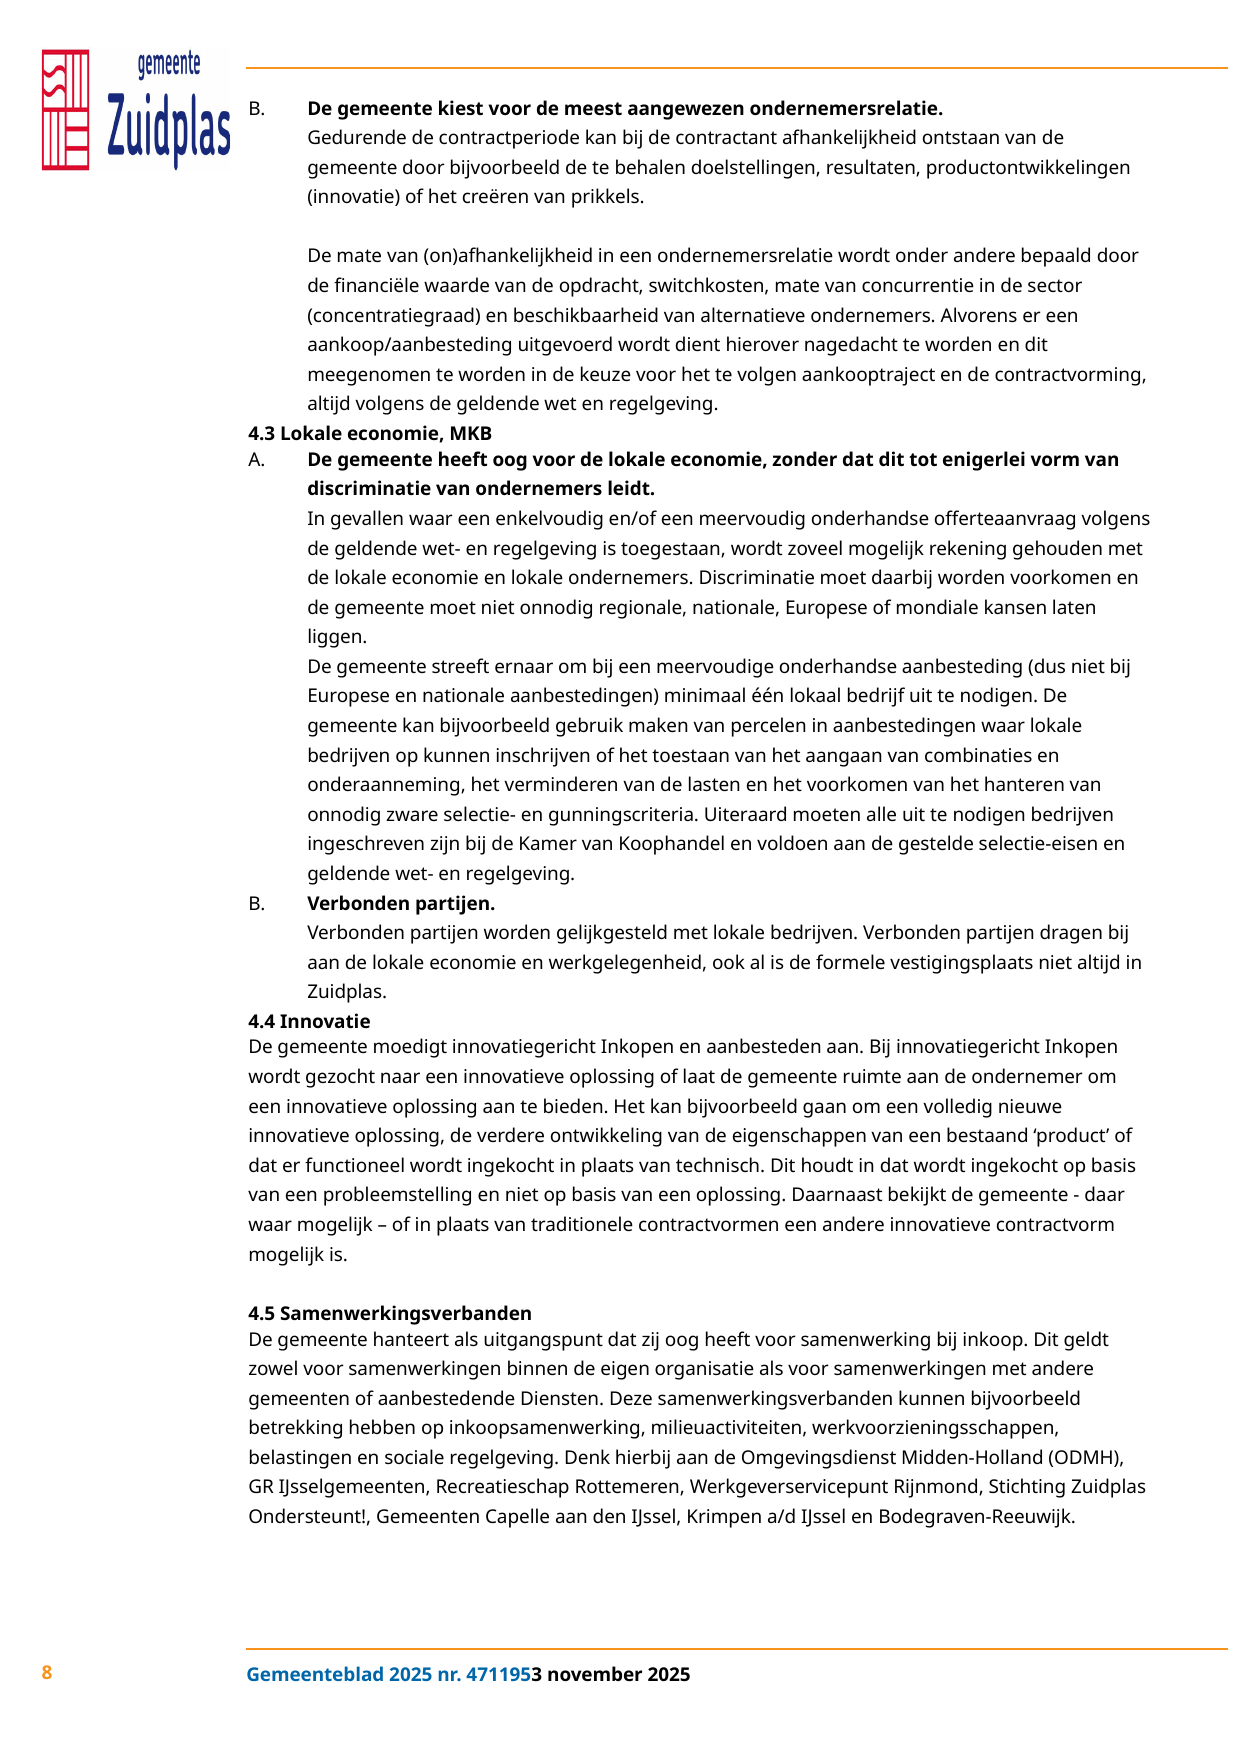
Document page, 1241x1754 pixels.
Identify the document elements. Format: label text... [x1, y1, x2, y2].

text 4.4 Innovatie [248, 1008, 1152, 1034]
text De gemeente moedigt innovatiegericht Inkopen en aanbesteden aan. Bij innovatiegericht Inkopen wordt gezocht naar een innovatieve oplossing of laat de gemeente ruimte aan de ondernemer om een innovatieve oplossing aan te bieden. Het kan bijvoorbeeld gaan om een volledig nieuwe innovatieve oplossing, de verdere ontwikkeling van de eigenschappen van een bestaand ‘product’ of dat er functioneel wordt ingekocht in plaats van technisch. Dit houdt in dat wordt ingekocht op basis van een probleemstelling en niet op basis van een oplossing. Daarnaast bekijkt de gemeente - daar waar mogelijk – of in plaats van traditionele contractvormen een andere innovatieve contractvorm mogelijk is. [248, 1034, 1152, 1267]
list Verbonden partijen worden gelijkgesteld met lokale bedrijven. Verbonden partijen dragen bij aan de lokale economie en werkgelegenheid, ook al is de formele vestigingsplaats niet altijd in Zuidplas. [248, 919, 1152, 1004]
list De gemeente heeft oog voor de lokale economie, zonder dat dit tot enigerlei vorm van discriminatie van ondernemers leidt. [248, 446, 1152, 501]
list Verbonden partijen. [248, 890, 1152, 915]
text 4.5 Samenwerkingsverbanden [248, 1300, 1152, 1326]
list De mate van (on)afhankelijkheid in een ondernemersrelatie wordt onder andere bepaald door de financiële waarde van de opdracht, switchkosten, mate van concurrentie in de sector (concentratiegraad) en beschikbaarheid van alternatieve ondernemers. Alvorens er een aankoop/aanbesteding uitgevoerd wordt dient hierover nagedacht te worden en dit meegenomen te worden in de keuze voor het te volgen aankooptraject en de contractvorming, altijd volgens de geldende wet en regelgeving. [248, 243, 1152, 416]
text 4.3 Lokale economie, MKB [248, 420, 1152, 446]
list Gedurende de contractperiode kan bij de contractant afhankelijkheid ontstaan van de gemeente door bijvoorbeeld de te behalen doelstellingen, resultaten, productontwikkelingen (innovatie) of het creëren van prikkels. [248, 124, 1152, 209]
list De gemeente streeft ernaar om bij een meervoudige onderhandse aanbesteding (dus niet bij Europese en nationale aanbestedingen) minimaal één lokaal bedrijf uit te nodigen. De gemeente kan bijvoorbeeld gebruik maken van percelen in aanbestedingen waar lokale bedrijven op kunnen inschrijven of het toestaan van het aangaan van combinaties en onderaanneming, het verminderen van de lasten en het voorkomen van het hanteren van onnodig zware selectie- en gunningscriteria. Uiteraard moeten alle uit te nodigen bedrijven ingeschreven zijn bij de Kamer van Koophandel en voldoen aan de gestelde selectie-eisen en geldende wet- en regelgeving. [248, 653, 1152, 886]
list De gemeente kiest voor de meest aangewezen ondernemersrelatie. [248, 95, 1152, 121]
picture [41, 47, 231, 172]
list In gevallen waar een enkelvoudig en/of een meervoudig onderhandse offerteaanvraag volgens de geldende wet- en regelgeving is toegestaan, wordt zoveel mogelijk rekening gehouden met de lokale economie en lokale ondernemers. Discriminatie moet daarbij worden voorkomen en de gemeente moet niet onnodig regionale, nationale, Europese of mondiale kansen laten liggen. [248, 505, 1152, 649]
text De gemeente hanteert als uitgangspunt dat zij oog heeft voor samenwerking bij inkoop. Dit geldt zowel voor samenwerkingen binnen de eigen organisatie als voor samenwerkingen met andere gemeenten of aanbestedende Diensten. Deze samenwerkingsverbanden kunnen bijvoorbeeld betrekking hebben op inkoopsamenwerking, milieuactiviteiten, werkvoorzieningsschappen, belastingen en sociale regelgeving. Denk hierbij aan de Omgevingsdienst Midden-Holland (ODMH), GR IJsselgemeenten, Recreatieschap Rottemeren, Werkgeverservicepunt Rijnmond, Stichting Zuidplas Ondersteunt!, Gemeenten Capelle aan den IJssel, Krimpen a/d IJssel en Bodegraven-Reeuwijk. [248, 1326, 1152, 1529]
